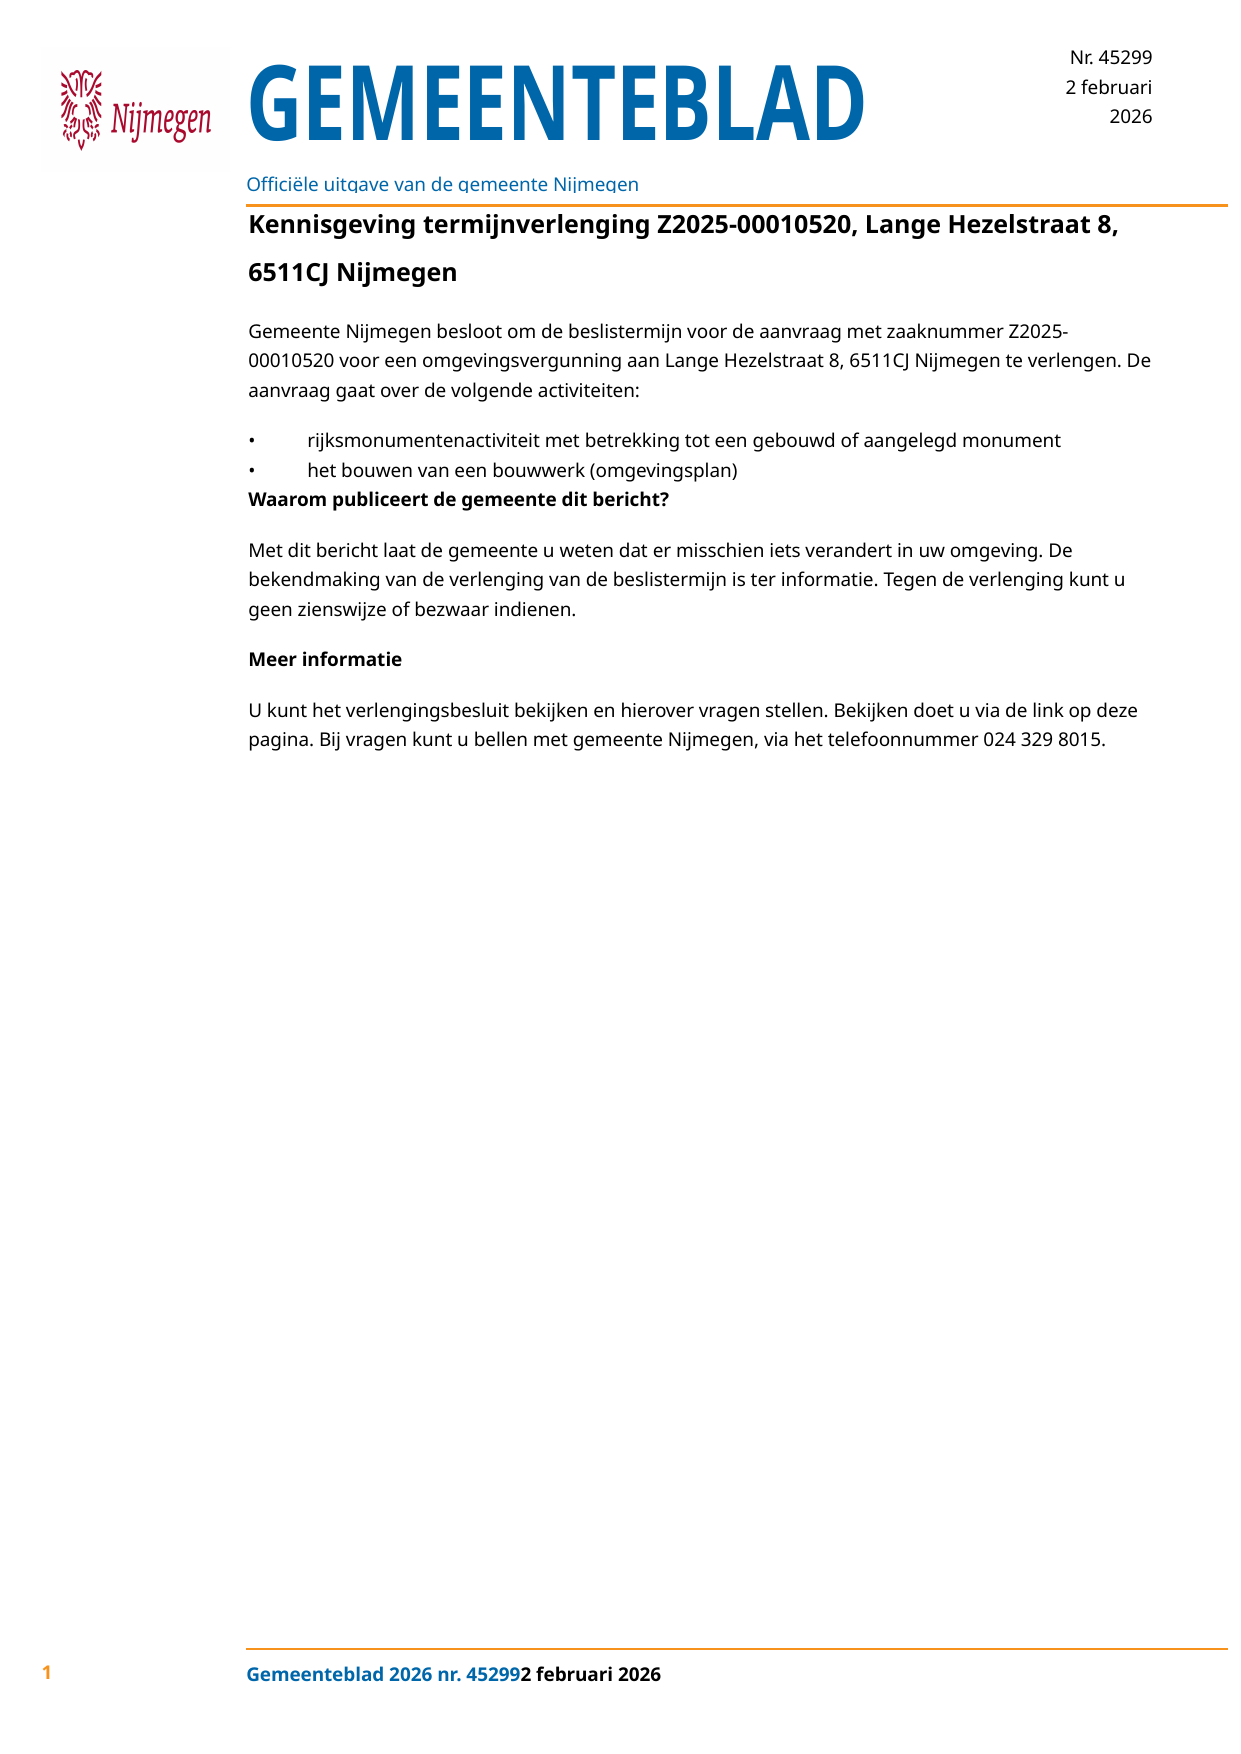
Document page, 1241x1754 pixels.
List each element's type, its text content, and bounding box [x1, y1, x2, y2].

picture [41, 47, 231, 172]
text Gemeente Nijmegen besloot om de beslistermijn voor de aanvraag met zaaknummer Z2025-00010520 voor een omgevingsvergunning aan Lange Hezelstraat 8, 6511CJ Nijmegen te verlengen. De aanvraag gaat over de volgende activiteiten: [248, 318, 1152, 403]
text Kennisgeving termijnverlenging Z2025-00010520, Lange Hezelstraat 8, 6511CJ Nijmegen [248, 207, 1152, 288]
text Waarom publiceert de gemeente dit bericht? [248, 487, 1152, 512]
text Met dit bericht laat de gemeente u weten dat er misschien iets verandert in uw omgeving. De bekendmaking van de verlenging van de beslistermijn is ter informatie. Tegen de verlenging kunt u geen zienswijze of bezwaar indienen. [248, 537, 1152, 622]
list rijksmonumentenactiviteit met betrekking tot een gebouwd of aangelegd monument [248, 427, 1152, 453]
text Meer informatie [248, 647, 1152, 672]
text U kunt het verlengingsbesluit bekijken en hierover vragen stellen. Bekijken doet u via de link op deze pagina. Bij vragen kunt u bellen met gemeente Nijmegen, via het telefoonnummer 024 329 8015. [248, 697, 1152, 752]
list het bouwen van een bouwwerk (omgevingsplan) [248, 457, 1152, 483]
